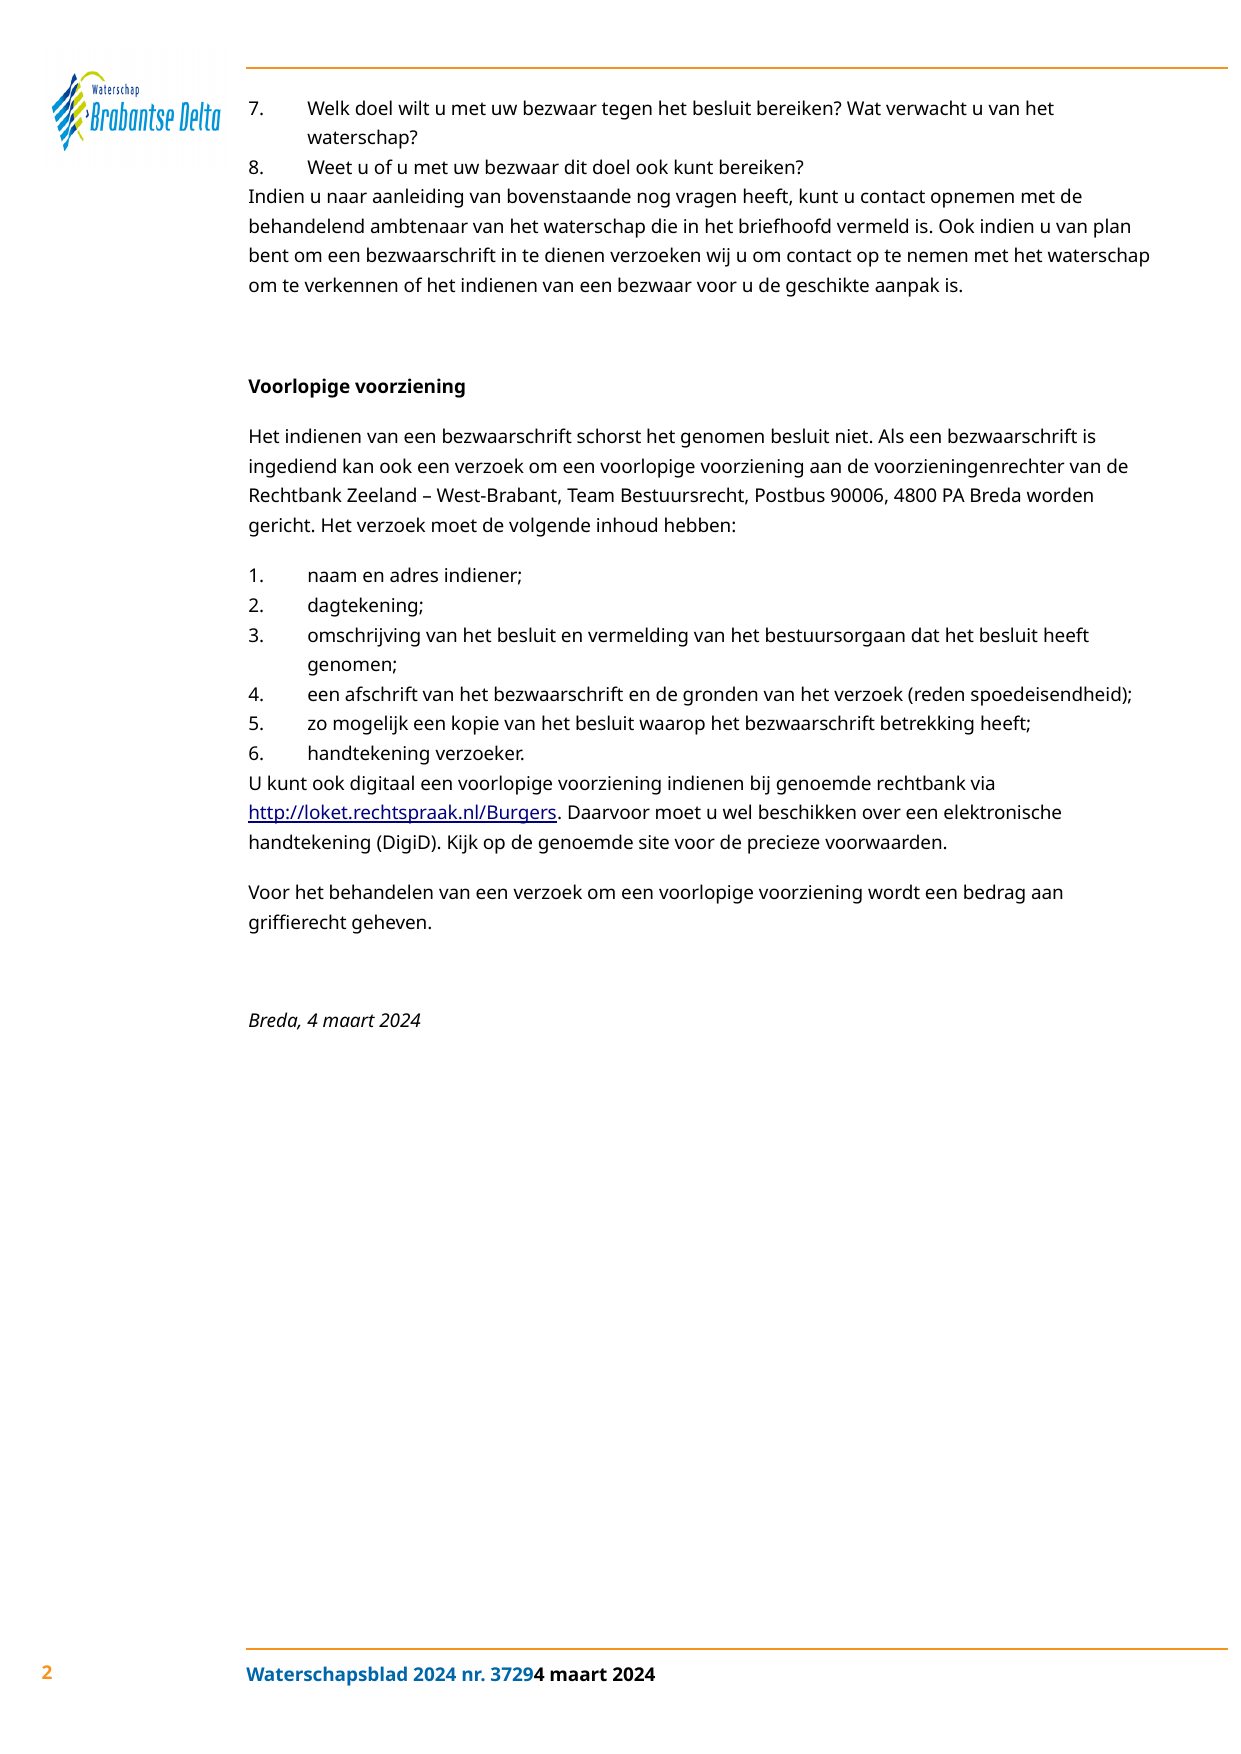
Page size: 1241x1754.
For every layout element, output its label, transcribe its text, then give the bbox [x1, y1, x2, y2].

list naam en adres indiener; [248, 563, 1152, 588]
picture [41, 47, 231, 172]
list een afschrift van het bezwaarschrift en de gronden van het verzoek (reden spoedeisendheid); [248, 681, 1152, 707]
list omschrijving van het besluit en vermelding van het bestuursorgaan dat het besluit heeft genomen; [248, 622, 1152, 677]
text Breda, 4 maart 2024 [248, 1007, 1152, 1033]
list Weet u of u met uw bezwaar dit doel ook kunt bereiken? [248, 154, 1152, 180]
text U kunt ook digitaal een voorlopige voorziening indienen bij genoemde rechtbank via http://loket.rechtspraak.nl/Burgers. Daarvoor moet u wel beschikken over een elektronische handtekening (DigiD). Kijk op de genoemde site voor de precieze voorwaarden. [248, 770, 1152, 855]
list handtekening verzoeker. [248, 740, 1152, 766]
text Het indienen van een bezwaarschrift schorst het genomen besluit niet. Als een bezwaarschrift is ingediend kan ook een verzoek om een voorlopige voorziening aan de voorzieningenrechter van de Rechtbank Zeeland – West-Brabant, Team Bestuursrecht, Postbus 90006, 4800 PA Breda worden gericht. Het verzoek moet de volgende inhoud hebben: [248, 423, 1152, 538]
list Welk doel wilt u met uw bezwaar tegen het besluit bereiken? Wat verwacht u van het waterschap? [248, 95, 1152, 150]
text Voor het behandelen van een verzoek om een voorlopige voorziening wordt een bedrag aan griffierecht geheven. [248, 879, 1152, 935]
list dagtekening; [248, 592, 1152, 618]
text Voorlopige voorziening [248, 373, 1152, 399]
text Indien u naar aanleiding van bovenstaande nog vragen heeft, kunt u contact opnemen met de behandelend ambtenaar van het waterschap die in het briefhoofd vermeld is. Ook indien u van plan bent om een bezwaarschrift in te dienen verzoeken wij u om contact op te nemen met het waterschap om te verkennen of het indienen van een bezwaar voor u de geschikte aanpak is. [248, 183, 1152, 298]
list zo mogelijk een kopie van het besluit waarop het bezwaarschrift betrekking heeft; [248, 711, 1152, 736]
